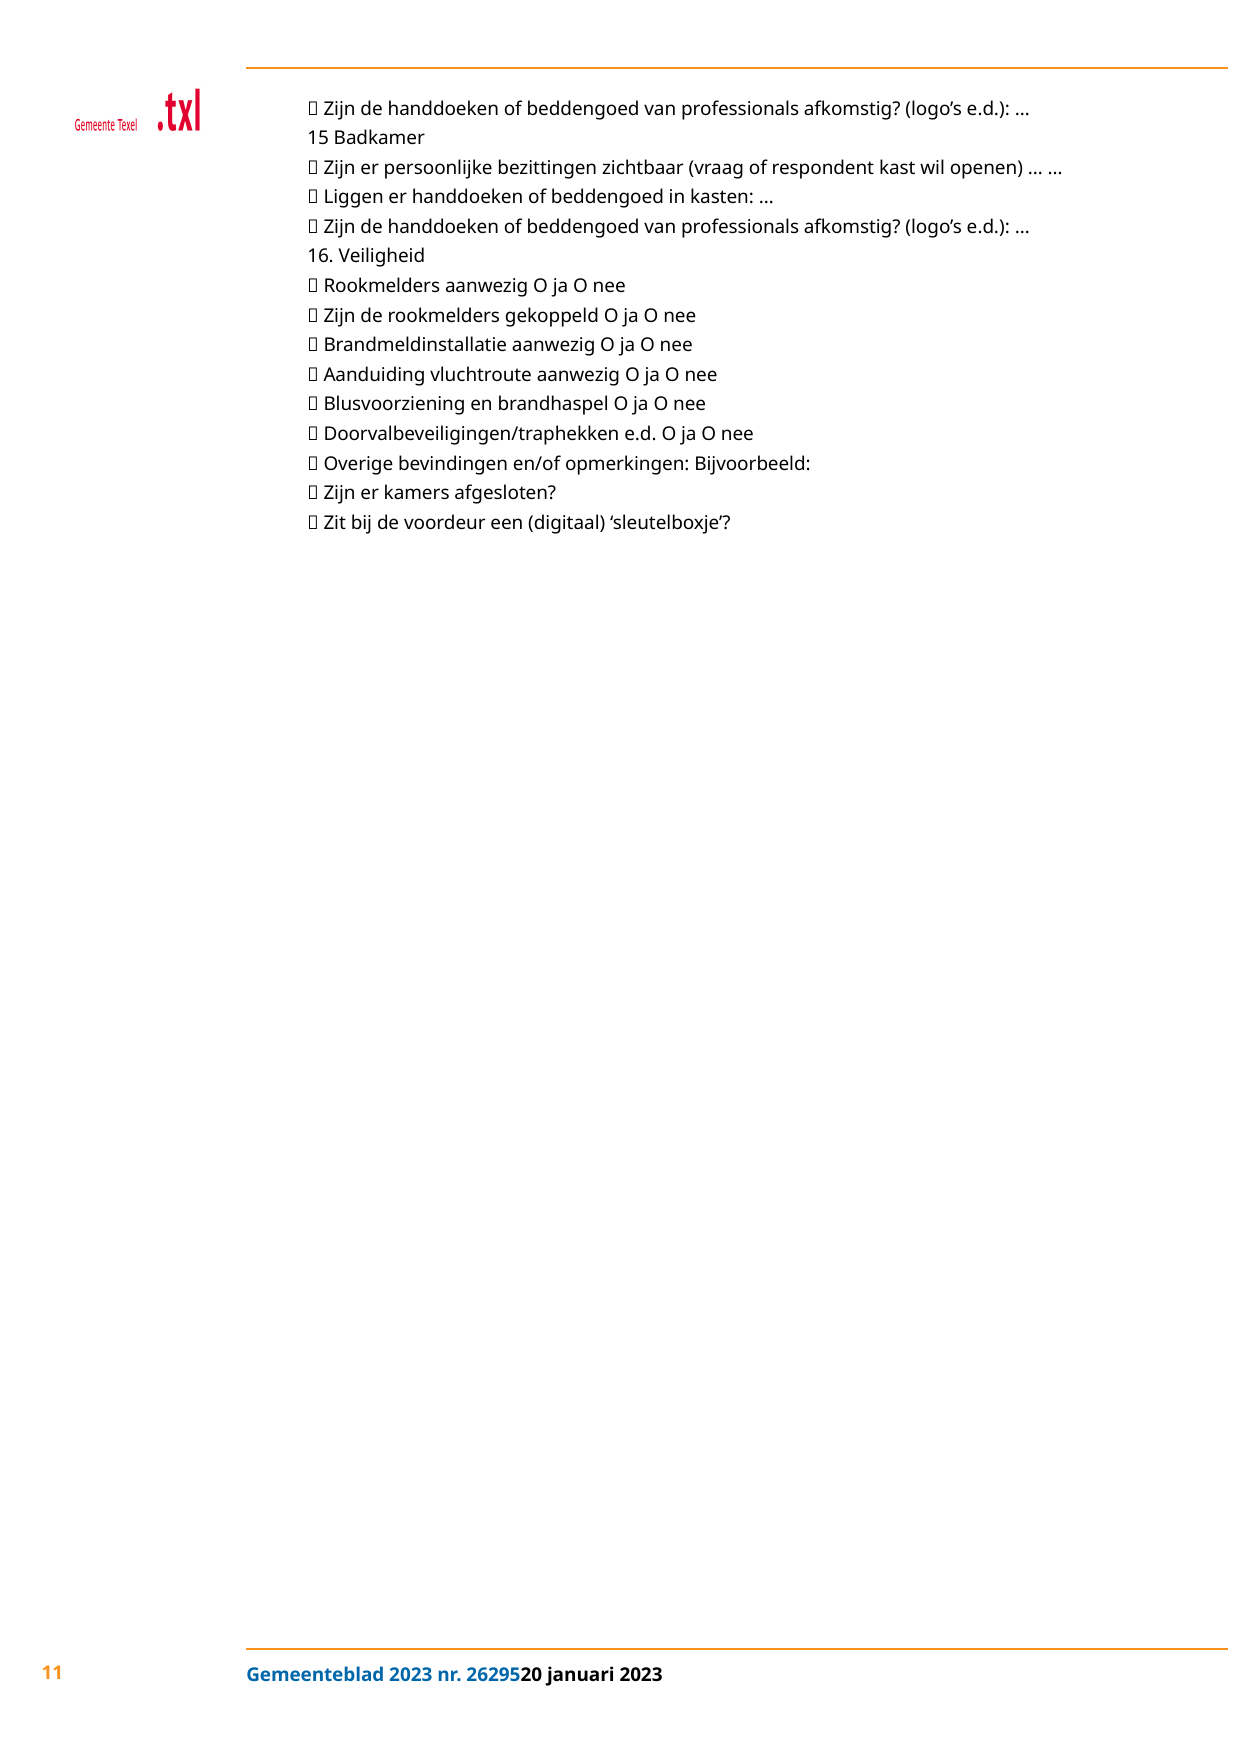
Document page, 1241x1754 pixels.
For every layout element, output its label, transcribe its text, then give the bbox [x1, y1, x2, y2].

list  Brandmeldinstallatie aanwezig O ja O nee [248, 331, 1152, 357]
list  Doorvalbeveiligingen/traphekken e.d. O ja O nee [248, 420, 1152, 446]
picture [41, 47, 231, 172]
list  Liggen er handdoeken of beddengoed in kasten: … [248, 183, 1152, 209]
list  Zit bij de voordeur een (digitaal) ‘sleutelboxje’? [248, 509, 1152, 535]
list  Zijn de handdoeken of beddengoed van professionals afkomstig? (logo’s e.d.): … [248, 95, 1152, 121]
list  Zijn de rookmelders gekoppeld O ja O nee [248, 302, 1152, 328]
list 15 Badkamer [248, 124, 1152, 150]
list 16. Veiligheid [248, 243, 1152, 268]
list  Overige bevindingen en/of opmerkingen: Bijvoorbeeld: [248, 450, 1152, 476]
list  Zijn de handdoeken of beddengoed van professionals afkomstig? (logo’s e.d.): … [248, 213, 1152, 239]
list  Rookmelders aanwezig O ja O nee [248, 272, 1152, 298]
list  Blusvoorziening en brandhaspel O ja O nee [248, 391, 1152, 416]
list  Zijn er kamers afgesloten? [248, 479, 1152, 505]
list  Aanduiding vluchtroute aanwezig O ja O nee [248, 361, 1152, 387]
list  Zijn er persoonlijke bezittingen zichtbaar (vraag of respondent kast wil openen) … … [248, 154, 1152, 180]
